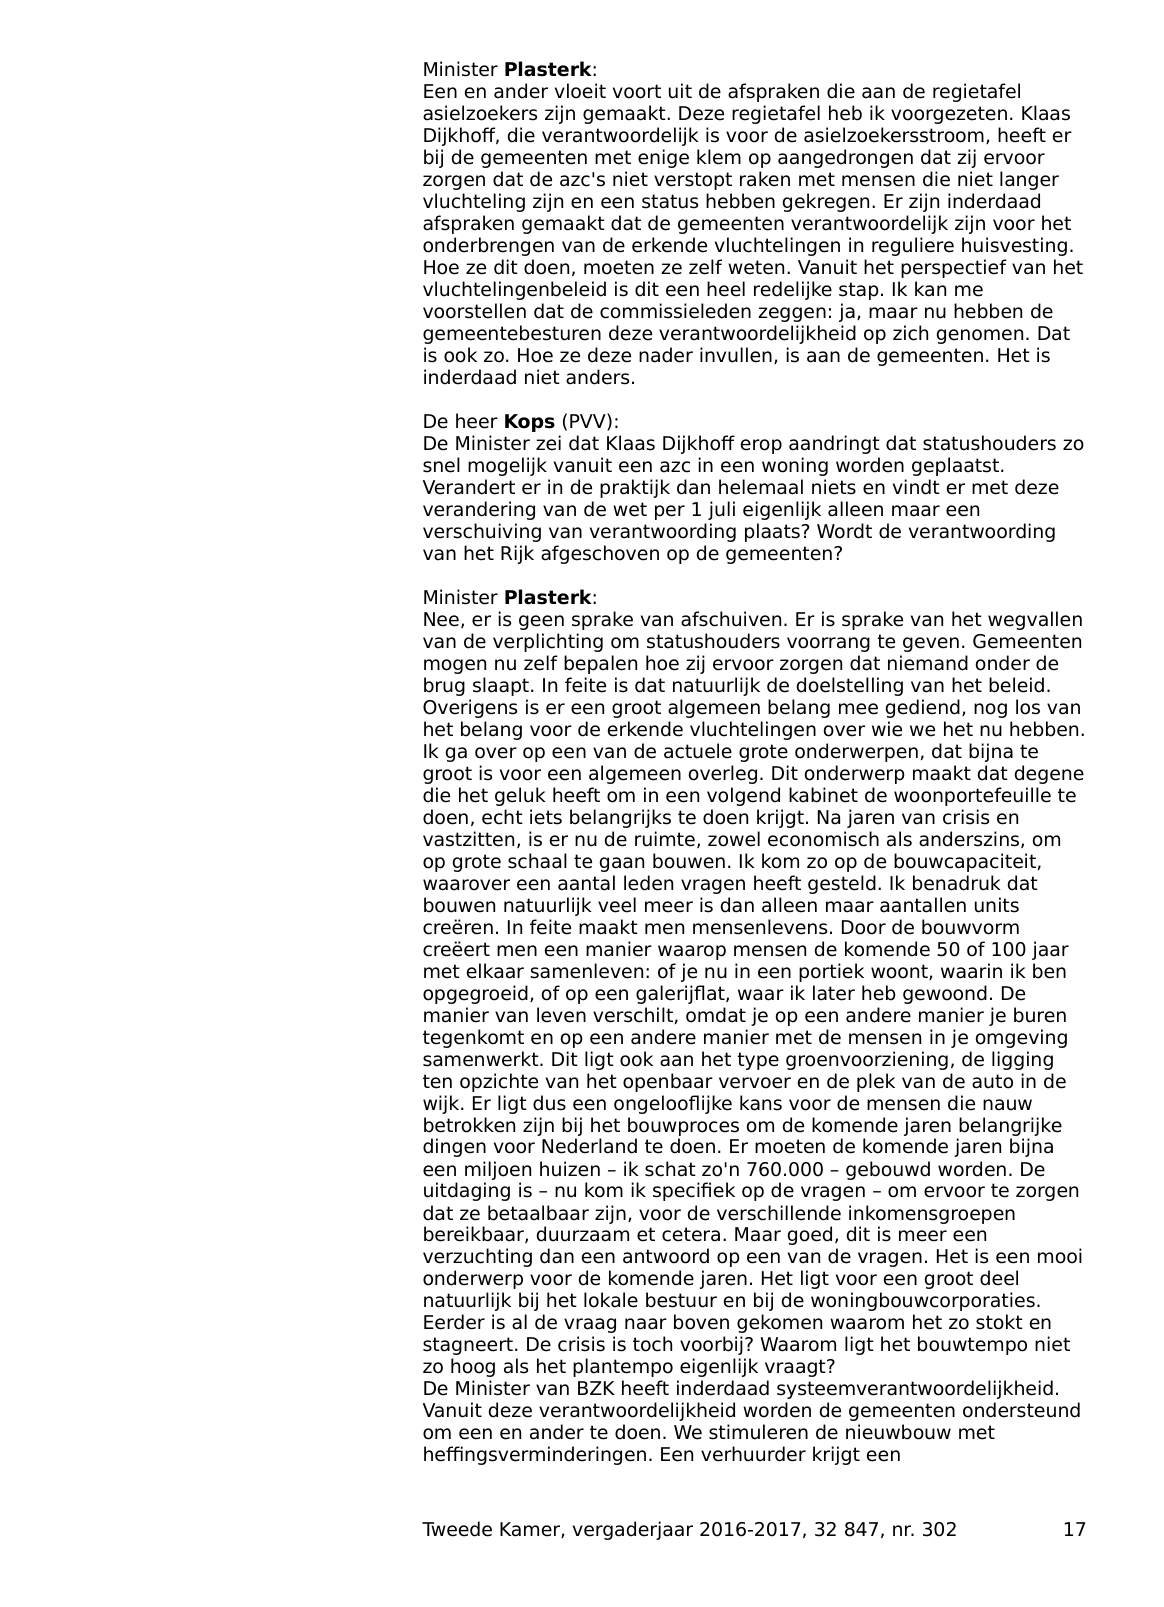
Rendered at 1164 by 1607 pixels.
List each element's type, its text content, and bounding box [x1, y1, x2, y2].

text Een en ander vloeit voort uit de afspraken die aan de regietafel asielzoekers zijn gemaakt. Deze regietafel heb ik voorgezeten. Klaas Dijkhoff, die verantwoordelijk is voor de asielzoekersstroom, heeft er bij de gemeenten met enige klem op aangedrongen dat zij ervoor zorgen dat de azc's niet verstopt raken met mensen die niet langer vluchteling zijn en een status hebben gekregen. Er zijn inderdaad afspraken gemaakt dat de gemeenten verantwoordelijk zijn voor het onderbrengen van de erkende vluchtelingen in reguliere huisvesting. Hoe ze dit doen, moeten ze zelf weten. Vanuit het perspectief van het vluchtelingenbeleid is dit een heel redelijke stap. Ik kan me voorstellen dat de commissieleden zeggen: ja, maar nu hebben de gemeentebesturen deze verantwoordelijkheid op zich genomen. Dat is ook zo. Hoe ze deze nader invullen, is aan de gemeenten. Het is inderdaad niet anders. [422, 81, 1087, 389]
text De Minister zei dat Klaas Dijkhoff erop aandringt dat statushouders zo snel mogelijk vanuit een azc in een woning worden geplaatst. Verandert er in de praktijk dan helemaal niets en vindt er met deze verandering van de wet per 1 juli eigenlijk alleen maar een verschuiving van verantwoording plaats? Wordt de verantwoording van het Rijk afgeschoven op de gemeenten? [422, 433, 1087, 565]
text Minister Plasterk: [422, 59, 1087, 81]
text De heer Kops (PVV): [422, 411, 1087, 433]
text Minister Plasterk: [422, 587, 1087, 609]
text Nee, er is geen sprake van afschuiven. Er is sprake van het wegvallen van de verplichting om statushouders voorrang te geven. Gemeenten mogen nu zelf bepalen hoe zij ervoor zorgen dat niemand onder de brug slaapt. In feite is dat natuurlijk de doelstelling van het beleid. Overigens is er een groot algemeen belang mee gediend, nog los van het belang voor de erkende vluchtelingen over wie we het nu hebben. [422, 609, 1087, 741]
text De Minister van BZK heeft inderdaad systeemverantwoordelijkheid. Vanuit deze verantwoordelijkheid worden de gemeenten ondersteund om een en ander te doen. We stimuleren de nieuwbouw met heffingsverminderingen. Een verhuurder krijgt een [422, 1378, 1087, 1466]
text Ik ga over op een van de actuele grote onderwerpen, dat bijna te groot is voor een algemeen overleg. Dit onderwerp maakt dat degene die het geluk heeft om in een volgend kabinet de woonportefeuille te doen, echt iets belangrijks te doen krijgt. Na jaren van crisis en vastzitten, is er nu de ruimte, zowel economisch als anderszins, om op grote schaal te gaan bouwen. Ik kom zo op de bouwcapaciteit, waarover een aantal leden vragen heeft gesteld. Ik benadruk dat bouwen natuurlijk veel meer is dan alleen maar aantallen units creëren. In feite maakt men mensenlevens. Door de bouwvorm creëert men een manier waarop mensen de komende 50 of 100 jaar met elkaar samenleven: of je nu in een portiek woont, waarin ik ben opgegroeid, of op een galerijflat, waar ik later heb gewoond. De manier van leven verschilt, omdat je op een andere manier je buren tegenkomt en op een andere manier met de mensen in je omgeving samenwerkt. Dit ligt ook aan het type groenvoorziening, de ligging ten opzichte van het openbaar vervoer en de plek van de auto in de wijk. Er ligt dus een ongelooflijke kans voor de mensen die nauw betrokken zijn bij het bouwproces om de komende jaren belangrijke dingen voor Nederland te doen. Er moeten de komende jaren bijna een miljoen huizen – ik schat zo'n 760.000 – gebouwd worden. De uitdaging is – nu kom ik specifiek op de vragen – om ervoor te zorgen dat ze betaalbaar zijn, voor de verschillende inkomensgroepen bereikbaar, duurzaam et cetera. Maar goed, dit is meer een verzuchting dan een antwoord op een van de vragen. Het is een mooi onderwerp voor de komende jaren. Het ligt voor een groot deel natuurlijk bij het lokale bestuur en bij de woningbouwcorporaties. Eerder is al de vraag naar boven gekomen waarom het zo stokt en stagneert. De crisis is toch voorbij? Waarom ligt het bouwtempo niet zo hoog als het plantempo eigenlijk vraagt? [422, 741, 1087, 1378]
